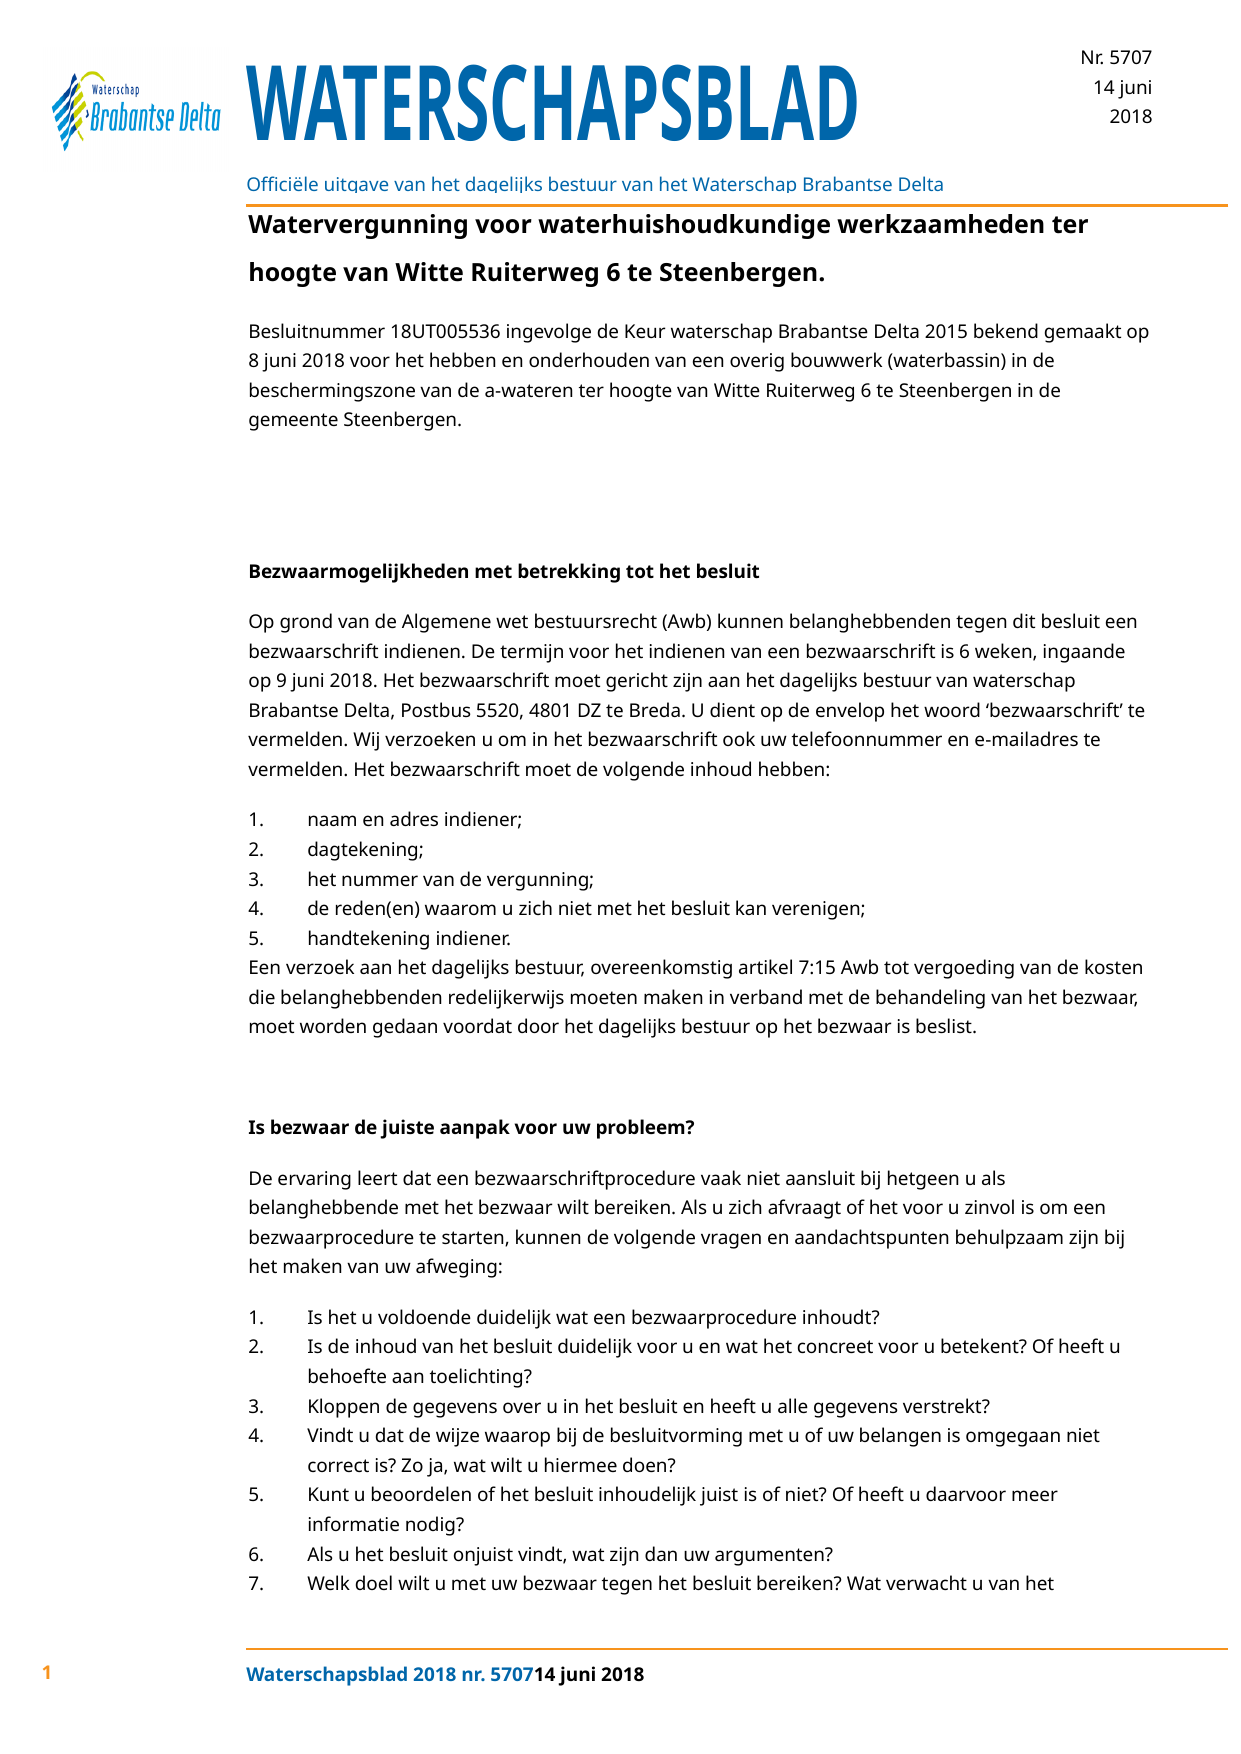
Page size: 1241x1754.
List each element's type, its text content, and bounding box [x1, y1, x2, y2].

list naam en adres indiener; [248, 807, 1152, 832]
text Is bezwaar de juiste aanpak voor uw probleem? [248, 1114, 1152, 1140]
list het nummer van de vergunning; [248, 866, 1152, 892]
list Als u het besluit onjuist vindt, wat zijn dan uw argumenten? [248, 1541, 1152, 1567]
text Bezwaarmogelijkheden met betrekking tot het besluit [248, 558, 1152, 584]
text De ervaring leert dat een bezwaarschriftprocedure vaak niet aansluit bij hetgeen u als belanghebbende met het bezwaar wilt bereiken. Als u zich afvraagt of het voor u zinvol is om een bezwaarprocedure te starten, kunnen de volgende vragen en aandachtspunten behulpzaam zijn bij het maken van uw afweging: [248, 1165, 1152, 1279]
list handtekening indiener. [248, 925, 1152, 951]
list Is de inhoud van het besluit duidelijk voor u en wat het concreet voor u betekent? Of heeft u behoefte aan toelichting? [248, 1334, 1152, 1389]
list de reden(en) waarom u zich niet met het besluit kan verenigen; [248, 895, 1152, 921]
picture [41, 47, 231, 172]
text Watervergunning voor waterhuishoudkundige werkzaamheden ter hoogte van Witte Ruiterweg 6 te Steenbergen. [248, 207, 1152, 288]
list dagtekening; [248, 836, 1152, 862]
list Is het u voldoende duidelijk wat een bezwaarprocedure inhoudt? [248, 1304, 1152, 1330]
text Besluitnummer 18UT005536 ingevolge de Keur waterschap Brabantse Delta 2015 bekend gemaakt op 8 juni 2018 voor het hebben en onderhouden van een overig bouwwerk (waterbassin) in de beschermingszone van de a-wateren ter hoogte van Witte Ruiterweg 6 te Steenbergen in de gemeente Steenbergen. [248, 318, 1152, 432]
list Kunt u beoordelen of het besluit inhoudelijk juist is of niet? Of heeft u daarvoor meer informatie nodig? [248, 1482, 1152, 1537]
text Een verzoek aan het dagelijks bestuur, overeenkomstig artikel 7:15 Awb tot vergoeding van de kosten die belanghebbenden redelijkerwijs moeten maken in verband met de behandeling van het bezwaar, moet worden gedaan voordat door het dagelijks bestuur op het bezwaar is beslist. [248, 954, 1152, 1039]
list Welk doel wilt u met uw bezwaar tegen het besluit bereiken? Wat verwacht u van het [248, 1570, 1152, 1596]
list Kloppen de gegevens over u in het besluit en heeft u alle gegevens verstrekt? [248, 1393, 1152, 1419]
text Op grond van de Algemene wet bestuursrecht (Awb) kunnen belanghebbenden tegen dit besluit een bezwaarschrift indienen. De termijn voor het indienen van een bezwaarschrift is 6 weken, ingaande op 9 juni 2018. Het bezwaarschrift moet gericht zijn aan het dagelijks bestuur van waterschap Brabantse Delta, Postbus 5520, 4801 DZ te Breda. U dient op de envelop het woord ‘bezwaarschrift’ te vermelden. Wij verzoeken u om in het bezwaarschrift ook uw telefoonnummer en e‑mailadres te vermelden. Het bezwaarschrift moet de volgende inhoud hebben: [248, 608, 1152, 782]
list Vindt u dat de wijze waarop bij de besluitvorming met u of uw belangen is omgegaan niet correct is? Zo ja, wat wilt u hiermee doen? [248, 1422, 1152, 1478]
